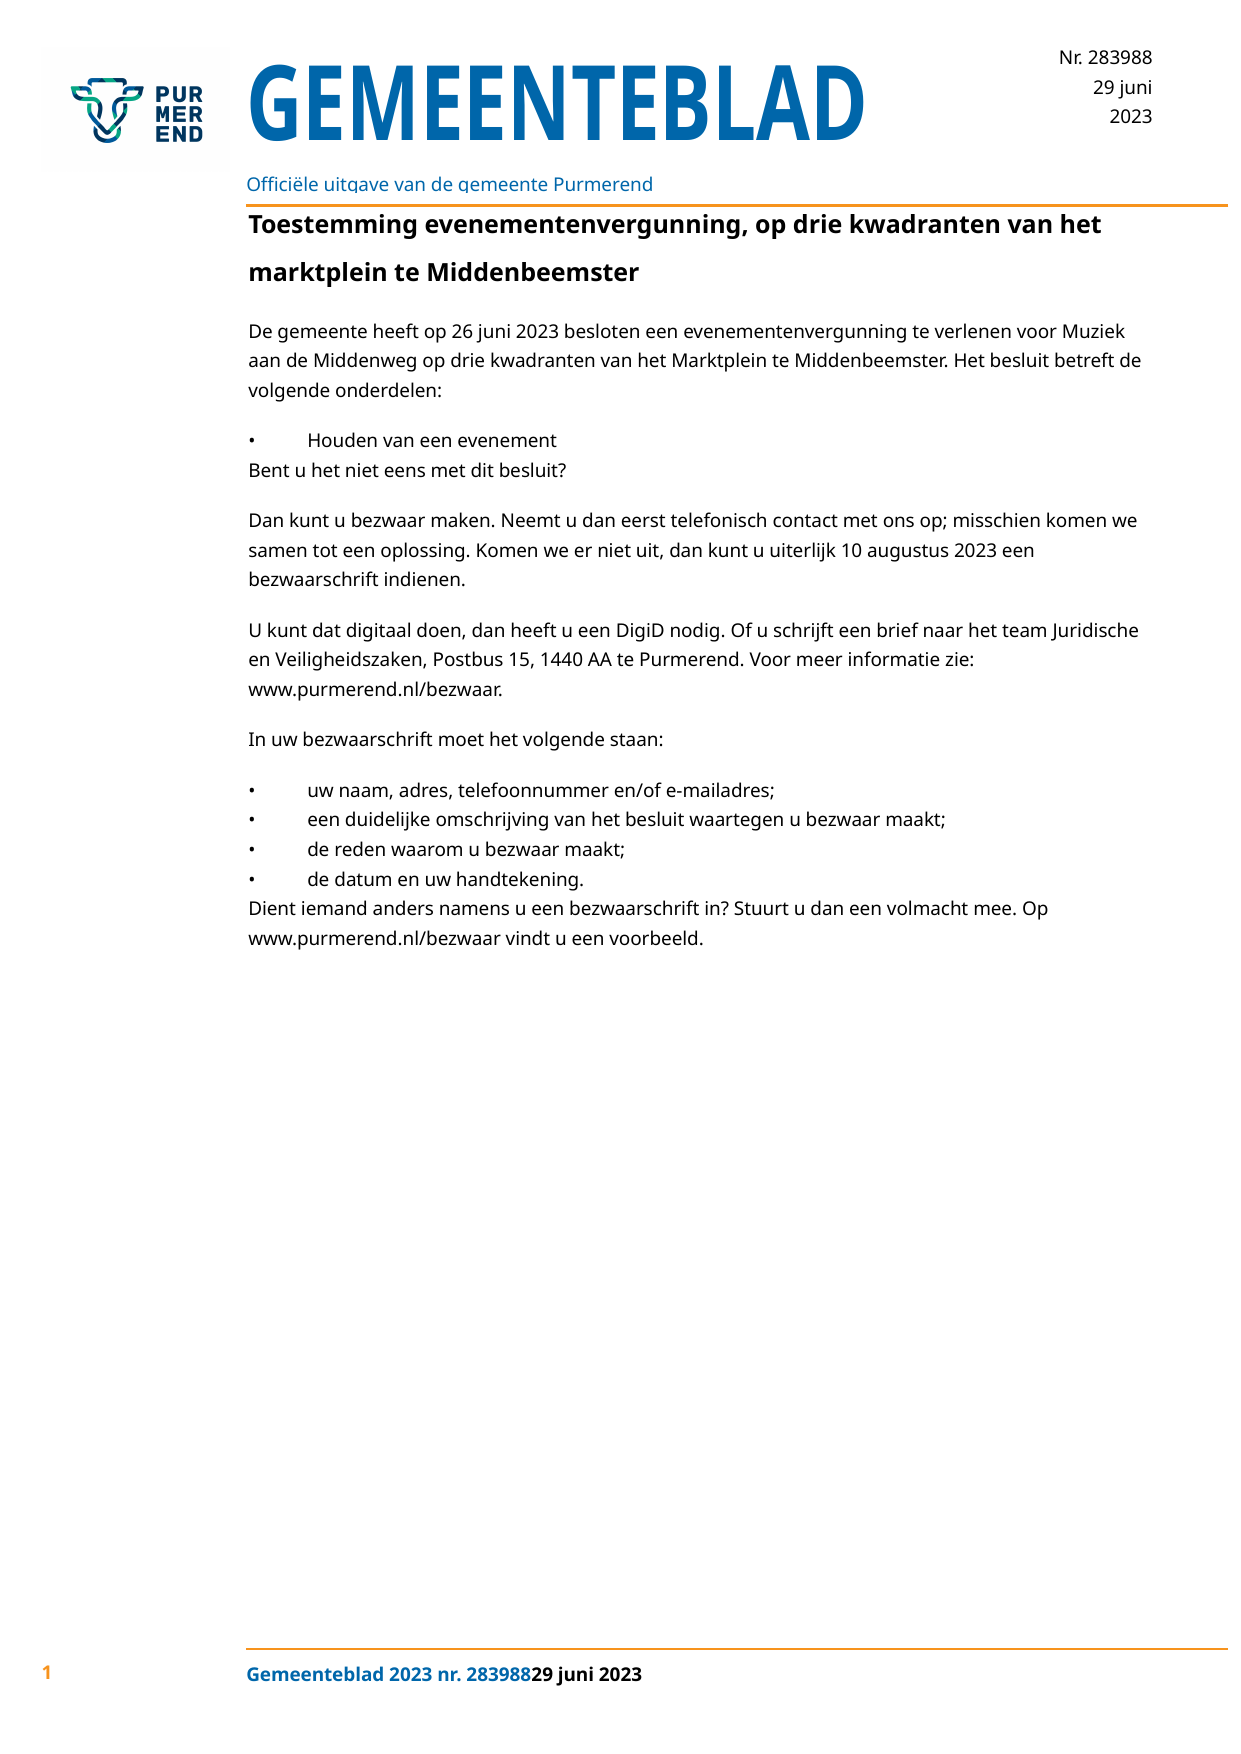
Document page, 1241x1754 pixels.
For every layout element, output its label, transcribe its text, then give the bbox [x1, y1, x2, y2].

list Houden van een evenement [248, 427, 1152, 453]
list uw naam, adres, telefoonnummer en/of e-mailadres; [248, 777, 1152, 803]
text Dient iemand anders namens u een bezwaarschrift in? Stuurt u dan een volmacht mee. Op www.purmerend.nl/bezwaar vindt u een voorbeeld. [248, 895, 1152, 951]
text Bent u het niet eens met dit besluit? [248, 457, 1152, 483]
list de datum en uw handtekening. [248, 866, 1152, 892]
text De gemeente heeft op 26 juni 2023 besloten een evenementenvergunning te verlenen voor Muziek aan de Middenweg op drie kwadranten van het Marktplein te Middenbeemster. Het besluit betreft de volgende onderdelen: [248, 318, 1152, 403]
list de reden waarom u bezwaar maakt; [248, 836, 1152, 862]
text In uw bezwaarschrift moet het volgende staan: [248, 727, 1152, 752]
list een duidelijke omschrijving van het besluit waartegen u bezwaar maakt; [248, 807, 1152, 832]
text Dan kunt u bezwaar maken. Neemt u dan eerst telefonisch contact met ons op; misschien komen we samen tot een oplossing. Komen we er niet uit, dan kunt u uiterlijk 10 augustus 2023 een bezwaarschrift indienen. [248, 507, 1152, 592]
text Toestemming evenementenvergunning, op drie kwadranten van het marktplein te Middenbeemster [248, 207, 1152, 288]
text U kunt dat digitaal doen, dan heeft u een DigiD nodig. Of u schrijft een brief naar het team Juridische en Veiligheidszaken, Postbus 15, 1440 AA te Purmerend. Voor meer informatie zie: www.purmerend.nl/bezwaar. [248, 617, 1152, 702]
picture [41, 47, 231, 172]
